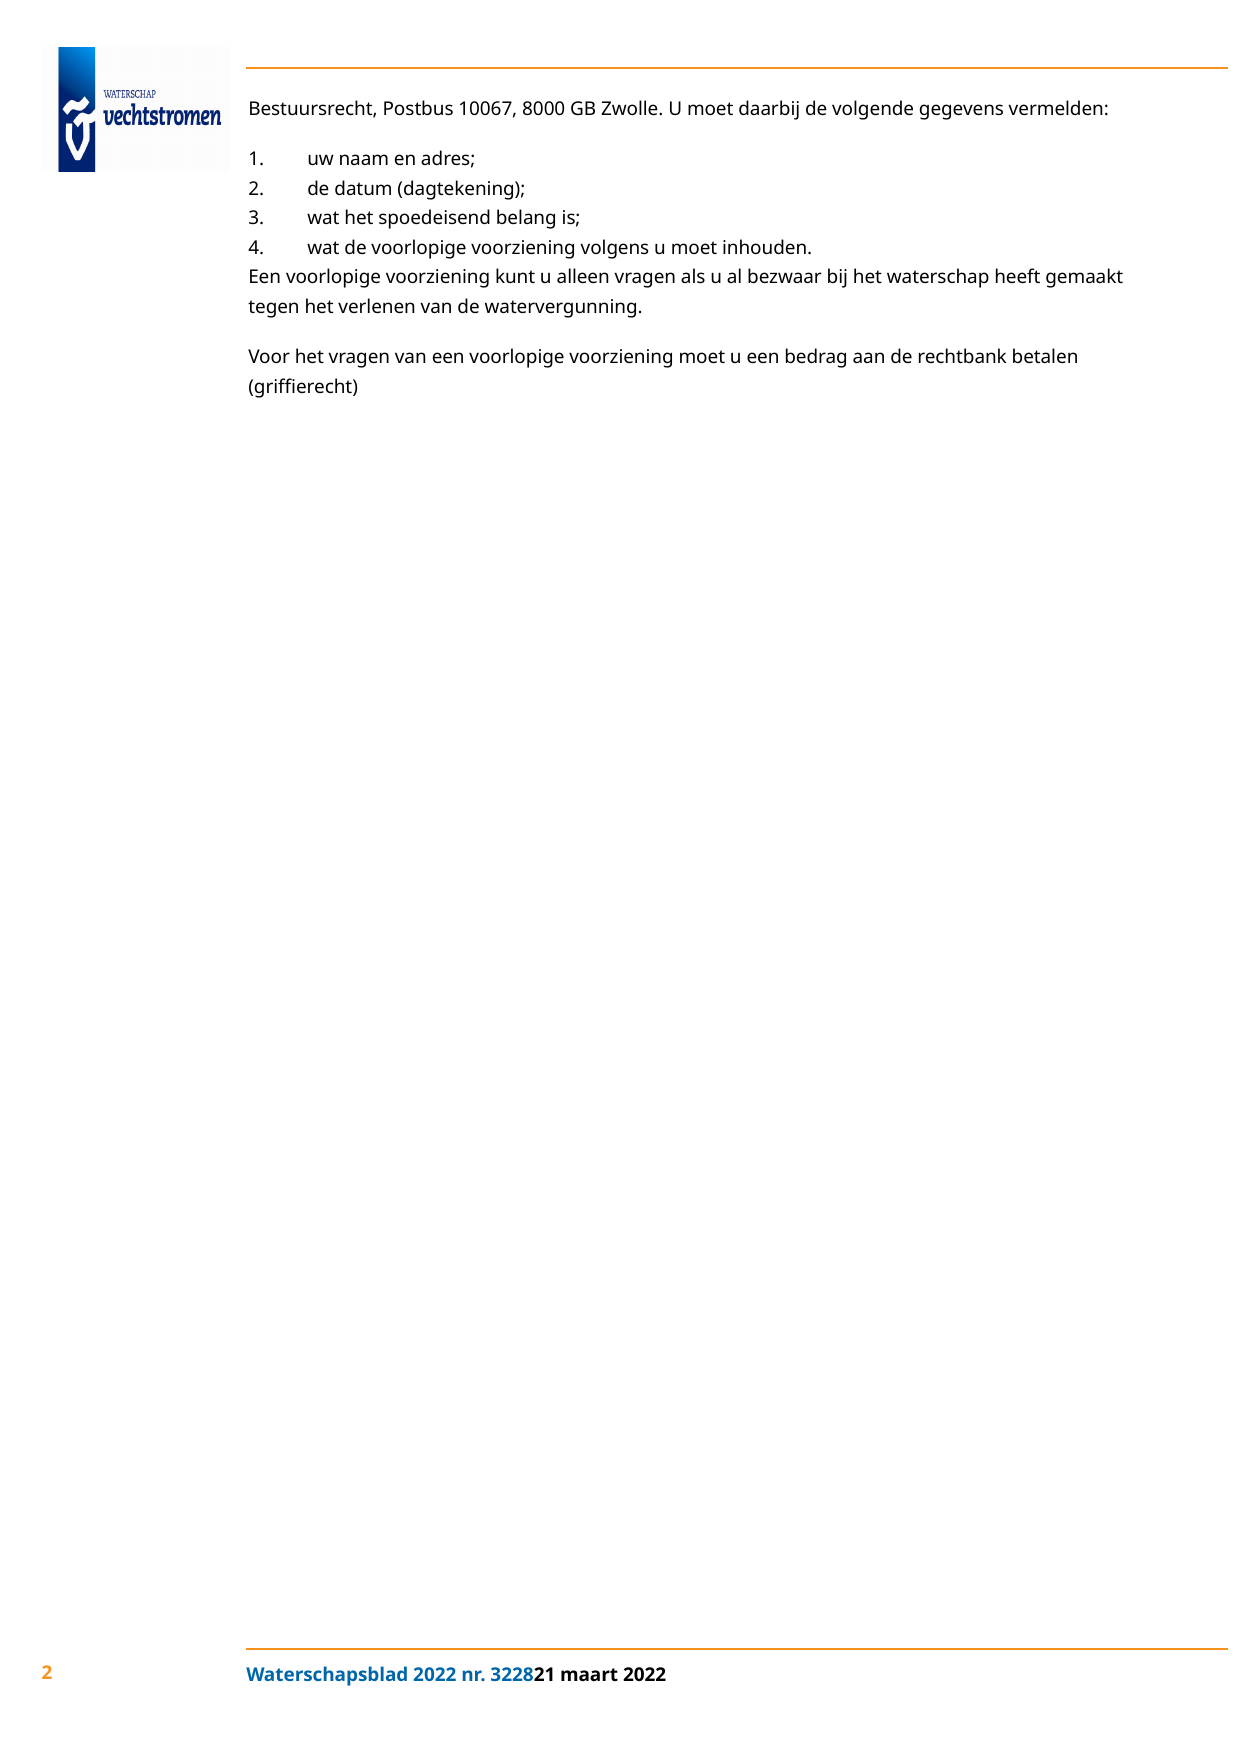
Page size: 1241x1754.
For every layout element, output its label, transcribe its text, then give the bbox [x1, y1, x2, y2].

text Bestuursrecht, Postbus 10067, 8000 GB Zwolle. U moet daarbij de volgende gegevens vermelden: [248, 95, 1152, 121]
list de datum (dagtekening); [248, 175, 1152, 201]
list wat het spoedeisend belang is; [248, 204, 1152, 230]
text Een voorlopige voorziening kunt u alleen vragen als u al bezwaar bij het waterschap heeft gemaakt tegen het verlenen van de watervergunning. [248, 263, 1152, 319]
text Voor het vragen van een voorlopige voorziening moet u een bedrag aan de rechtbank betalen (griffierecht) [248, 343, 1152, 399]
list wat de voorlopige voorziening volgens u moet inhouden. [248, 234, 1152, 260]
list uw naam en adres; [248, 145, 1152, 171]
picture [41, 47, 231, 172]
